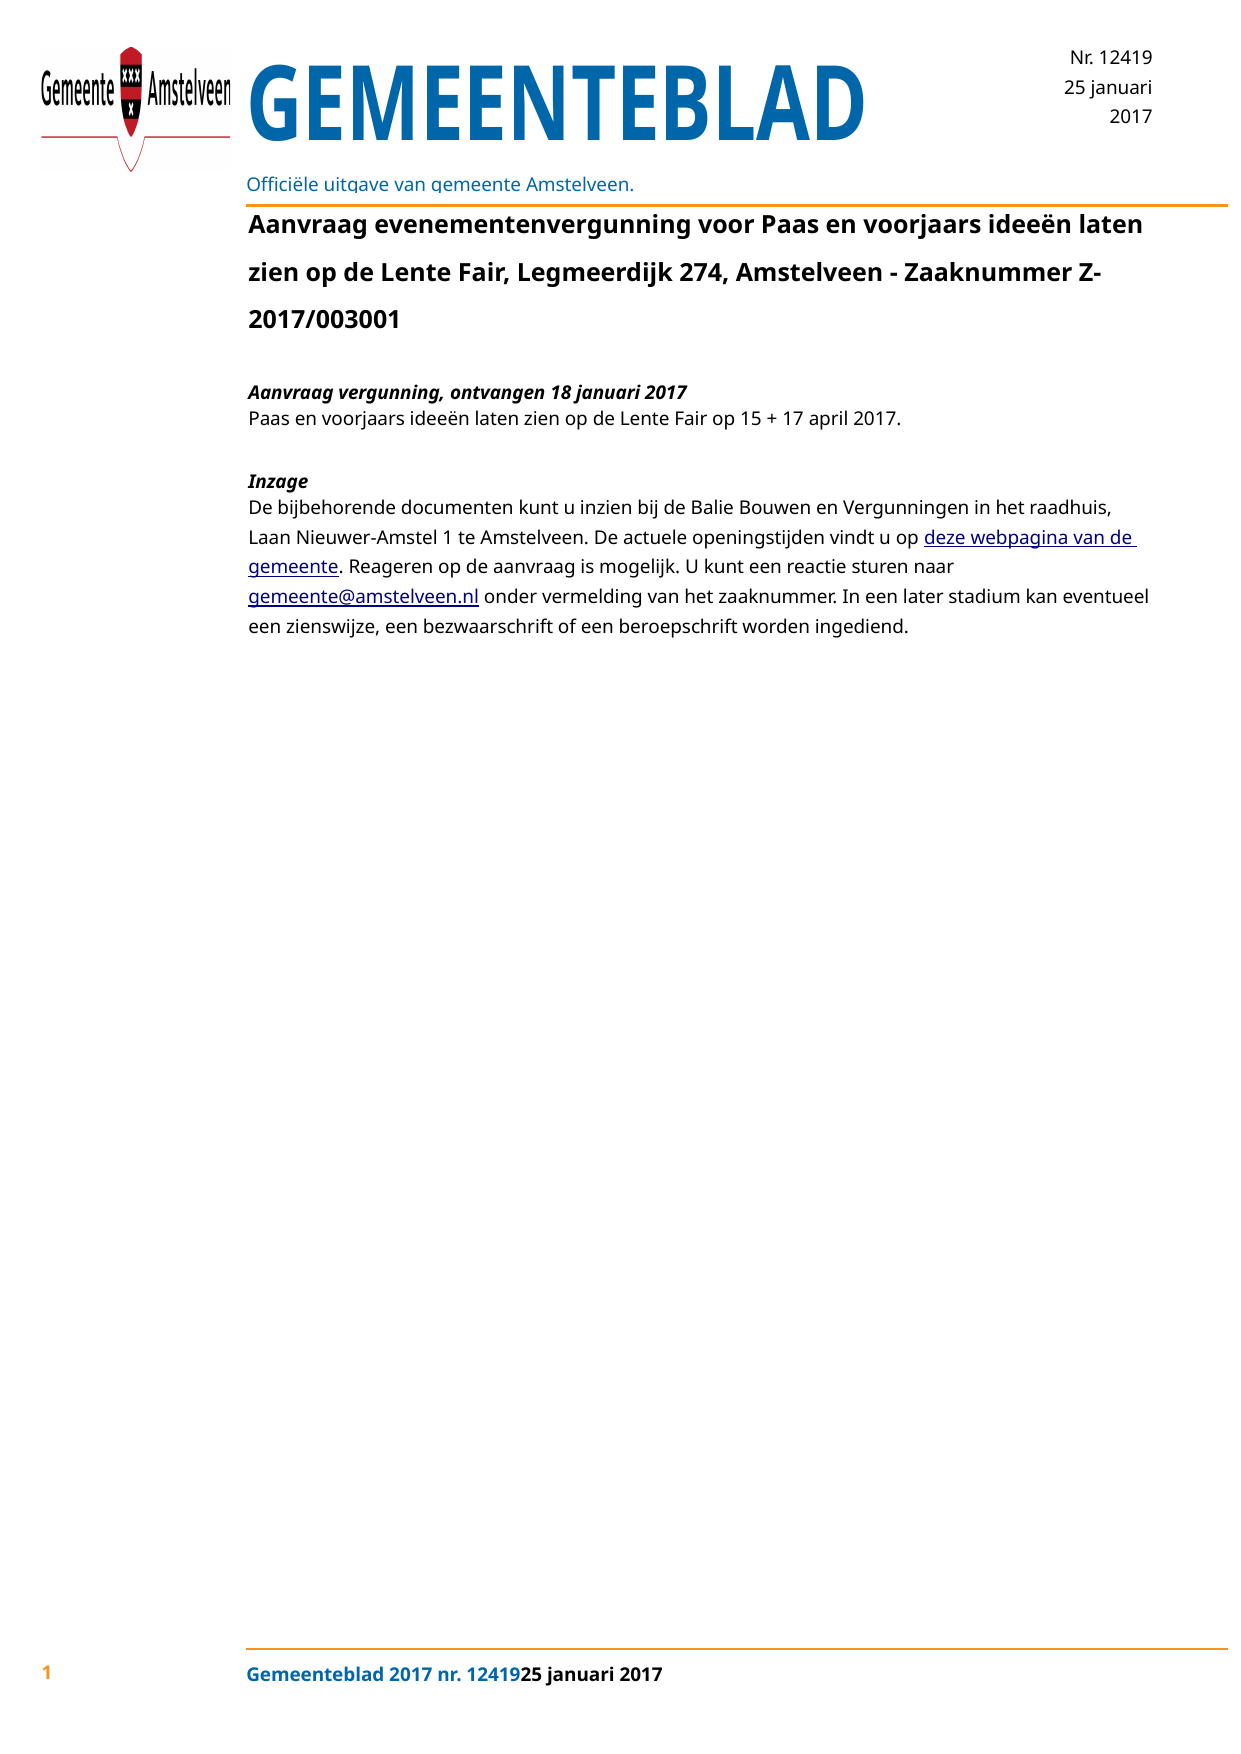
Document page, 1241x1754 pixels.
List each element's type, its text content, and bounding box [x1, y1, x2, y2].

text Aanvraag evenementenvergunning voor Paas en voorjaars ideeën laten zien op de Lente Fair, Legmeerdijk 274, Amstelveen - Zaaknummer Z-2017/003001 [248, 207, 1152, 336]
text Paas en voorjaars ideeën laten zien op de Lente Fair op 15 + 17 april 2017. [248, 405, 1152, 431]
text De bijbehorende documenten kunt u inzien bij de Balie Bouwen en Vergunningen in het raadhuis, Laan Nieuwer-Amstel 1 te Amstelveen. De actuele openingstijden vindt u op deze webpagina van de gemeente. Reageren op de aanvraag is mogelijk. U kunt een reactie sturen naar gemeente@amstelveen.nl onder vermelding van het zaaknummer. In een later stadium kan eventueel een zienswijze, een bezwaarschrift of een beroepschrift worden ingediend. [248, 494, 1152, 638]
picture [41, 47, 231, 172]
text Aanvraag vergunning, ontvangen 18 januari 2017 [248, 379, 1152, 405]
text Inzage [248, 469, 1152, 494]
